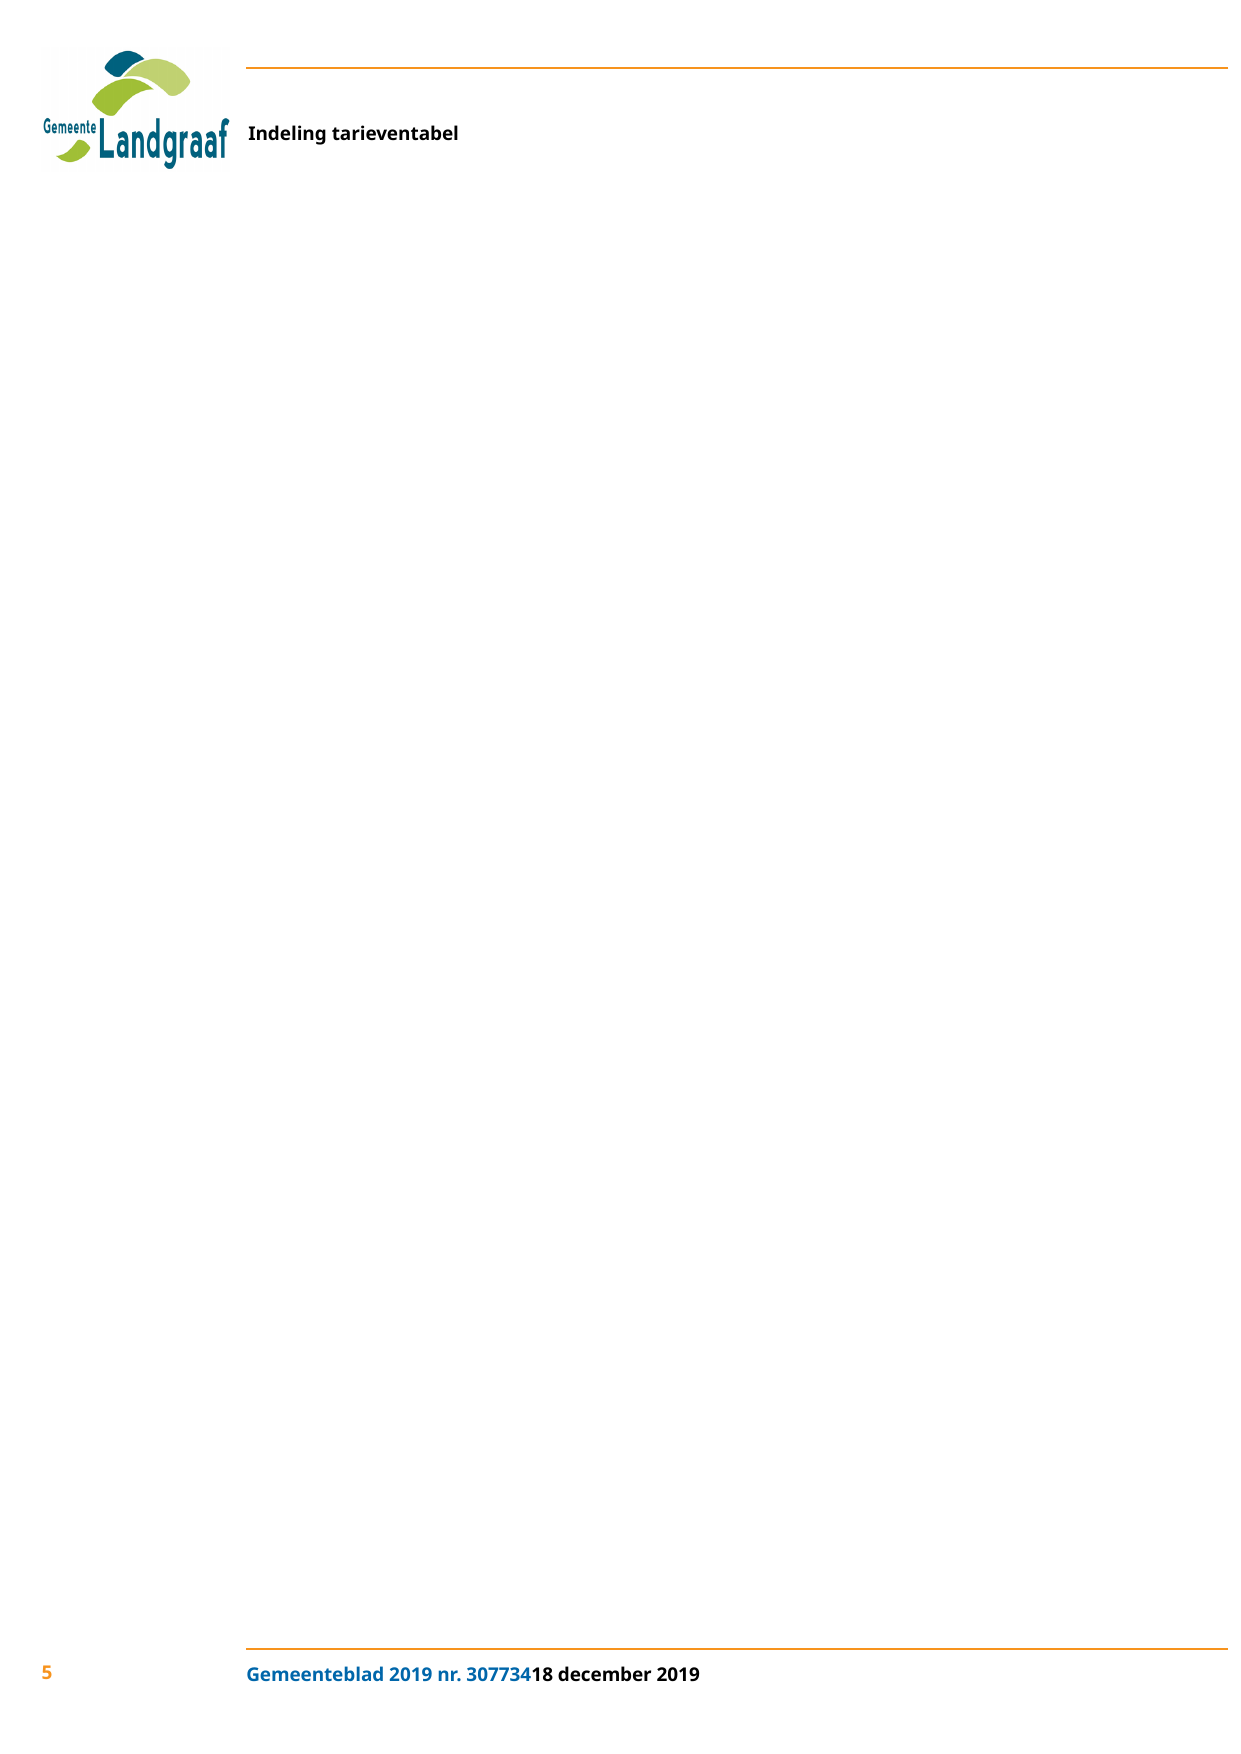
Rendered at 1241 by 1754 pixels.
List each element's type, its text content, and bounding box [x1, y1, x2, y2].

text Indeling tarieventabel [248, 121, 1152, 146]
picture [41, 47, 231, 172]
